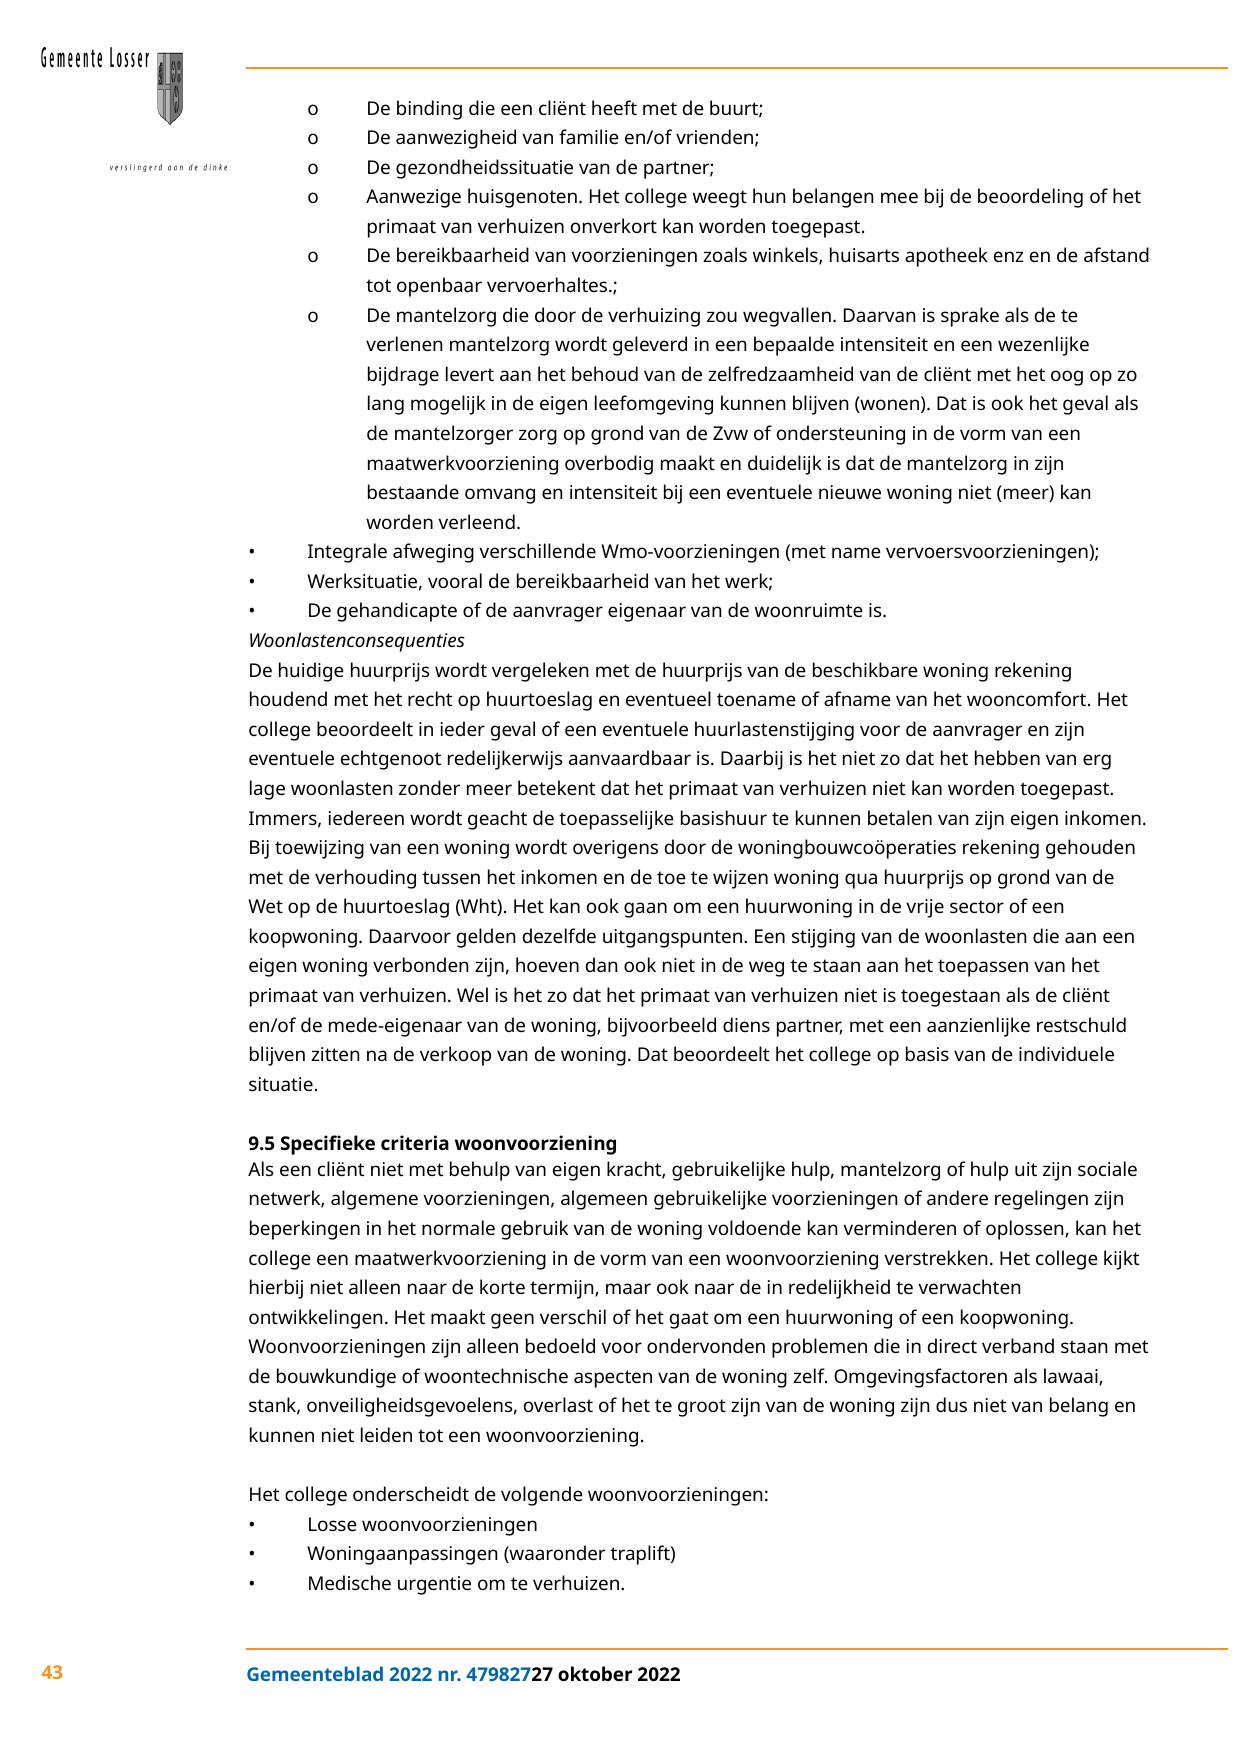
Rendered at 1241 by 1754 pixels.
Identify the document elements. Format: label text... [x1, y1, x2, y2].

picture [41, 47, 231, 172]
list De mantelzorg die door de verhuizing zou wegvallen. Daarvan is sprake als de te verlenen mantelzorg wordt geleverd in een bepaalde intensiteit en een wezenlijke bijdrage levert aan het behoud van de zelfredzaamheid van de cliënt met het oog op zo lang mogelijk in de eigen leefomgeving kunnen blijven (wonen). Dat is ook het geval als de mantelzorger zorg op grond van de Zvw of ondersteuning in de vorm van een maatwerkvoorziening overbodig maakt en duidelijk is dat de mantelzorg in zijn bestaande omvang en intensiteit bij een eventuele nieuwe woning niet (meer) kan worden verleend. [307, 302, 1152, 535]
list De aanwezigheid van familie en/of vrienden; [307, 124, 1152, 150]
list De gehandicapte of de aanvrager eigenaar van de woonruimte is. [248, 598, 1152, 623]
text Het college onderscheidt de volgende woonvoorzieningen: [248, 1481, 1152, 1507]
text Woonvoorzieningen zijn alleen bedoeld voor ondervonden problemen die in direct verband staan met de bouwkundige of woontechnische aspecten van de woning zelf. Omgevingsfactoren als lawaai, stank, onveiligheidsgevoelens, overlast of het te groot zijn van de woning zijn dus niet van belang en kunnen niet leiden tot een woonvoorziening. [248, 1333, 1152, 1448]
list De bereikbaarheid van voorzieningen zoals winkels, huisarts apotheek enz en de afstand tot openbaar vervoerhaltes.; [307, 243, 1152, 298]
text Woonlastenconsequenties [248, 627, 1152, 653]
list Medische urgentie om te verhuizen. [248, 1570, 1152, 1596]
list De gezondheidssituatie van de partner; [307, 154, 1152, 180]
list Werksituatie, vooral de bereikbaarheid van het werk; [248, 568, 1152, 594]
text 9.5 Specifieke criteria woonvoorziening [248, 1130, 1152, 1156]
list De binding die een cliënt heeft met de buurt; [307, 95, 1152, 121]
list Aanwezige huisgenoten. Het college weegt hun belangen mee bij de beoordeling of het primaat van verhuizen onverkort kan worden toegepast. [307, 183, 1152, 239]
text Als een cliënt niet met behulp van eigen kracht, gebruikelijke hulp, mantelzorg of hulp uit zijn sociale netwerk, algemene voorzieningen, algemeen gebruikelijke voorzieningen of andere regelingen zijn beperkingen in het normale gebruik van de woning voldoende kan verminderen of oplossen, kan het college een maatwerkvoorziening in de vorm van een woonvoorziening verstrekken. Het college kijkt hierbij niet alleen naar de korte termijn, maar ook naar de in redelijkheid te verwachten ontwikkelingen. Het maakt geen verschil of het gaat om een huurwoning of een koopwoning. [248, 1156, 1152, 1329]
list Losse woonvoorzieningen [248, 1511, 1152, 1537]
list Integrale afweging verschillende Wmo-voorzieningen (met name vervoersvoorzieningen); [248, 538, 1152, 564]
list Woningaanpassingen (waaronder traplift) [248, 1541, 1152, 1566]
text De huidige huurprijs wordt vergeleken met de huurprijs van de beschikbare woning rekening houdend met het recht op huurtoeslag en eventueel toename of afname van het wooncomfort. Het college beoordeelt in ieder geval of een eventuele huurlastenstijging voor de aanvrager en zijn eventuele echtgenoot redelijkerwijs aanvaardbaar is. Daarbij is het niet zo dat het hebben van erg lage woonlasten zonder meer betekent dat het primaat van verhuizen niet kan worden toegepast. Immers, iedereen wordt geacht de toepasselijke basishuur te kunnen betalen van zijn eigen inkomen. Bij toewijzing van een woning wordt overigens door de woningbouwcoöperaties rekening gehouden met de verhouding tussen het inkomen en de toe te wijzen woning qua huurprijs op grond van de Wet op de huurtoeslag (Wht). Het kan ook gaan om een huurwoning in de vrije sector of een koopwoning. Daarvoor gelden dezelfde uitgangspunten. Een stijging van de woonlasten die aan een eigen woning verbonden zijn, hoeven dan ook niet in de weg te staan aan het toepassen van het primaat van verhuizen. Wel is het zo dat het primaat van verhuizen niet is toegestaan als de cliënt en/of de mede-eigenaar van de woning, bijvoorbeeld diens partner, met een aanzienlijke restschuld blijven zitten na de verkoop van de woning. Dat beoordeelt het college op basis van de individuele situatie. [248, 657, 1152, 1097]
